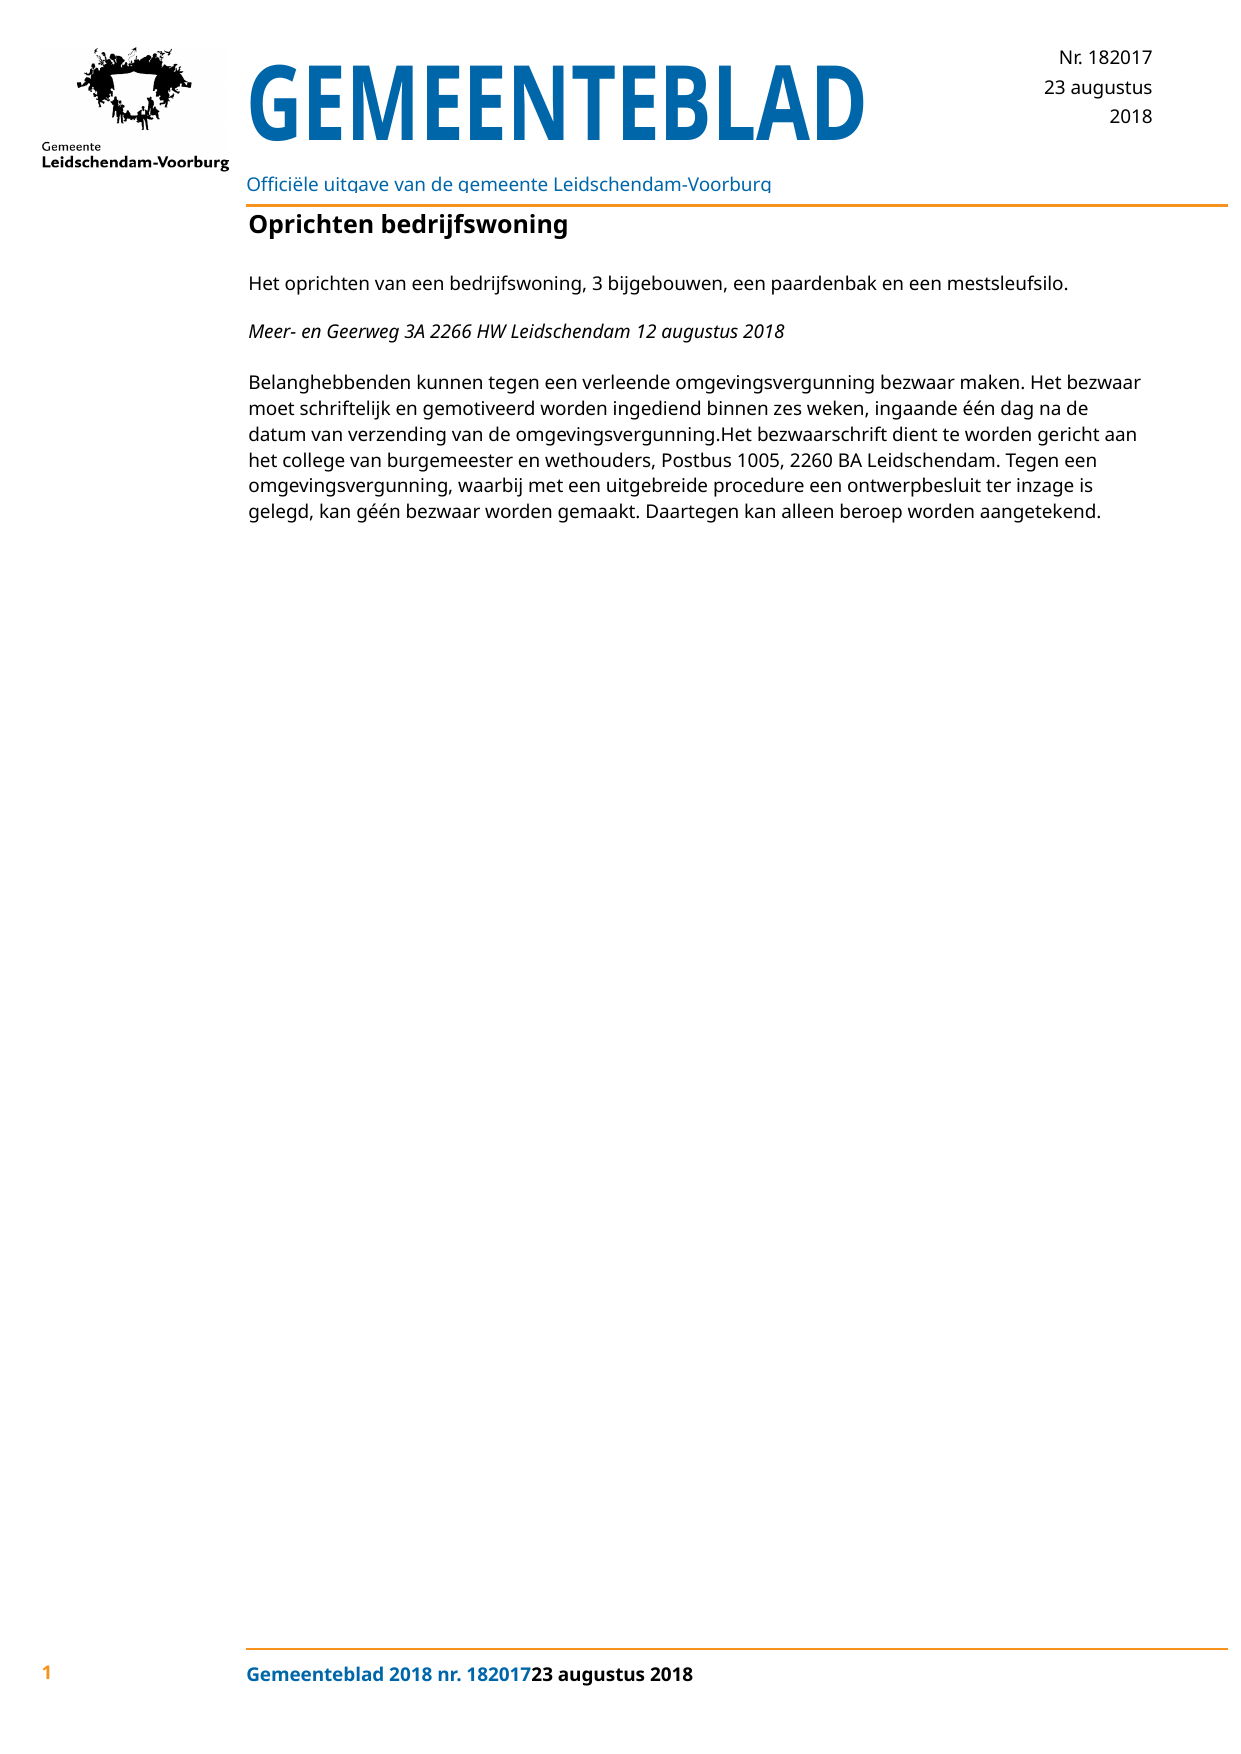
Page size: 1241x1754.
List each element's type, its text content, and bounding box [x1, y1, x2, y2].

text Belanghebbenden kunnen tegen een verleende omgevingsvergunning bezwaar maken. Het bezwaar moet schriftelijk en gemotiveerd worden ingediend binnen zes weken, ingaande één dag na de datum van verzending van de omgevingsvergunning.Het bezwaarschrift dient te worden gericht aan het college van burgemeester en wethouders, Postbus 1005, 2260 BA Leidschendam. Tegen een omgevingsvergunning, waarbij met een uitgebreide procedure een ontwerpbesluit ter inzage is gelegd, kan géén bezwaar worden gemaakt. Daartegen kan alleen beroep worden aangetekend. [248, 369, 1152, 524]
text Het oprichten van een bedrijfswoning, 3 bijgebouwen, een paardenbak en een mestsleufsilo. [248, 270, 1152, 296]
picture [41, 47, 231, 172]
text Meer- en Geerweg 3A 2266 HW Leidschendam 12 augustus 2018 [248, 318, 1152, 344]
text Oprichten bedrijfswoning [248, 207, 1152, 241]
